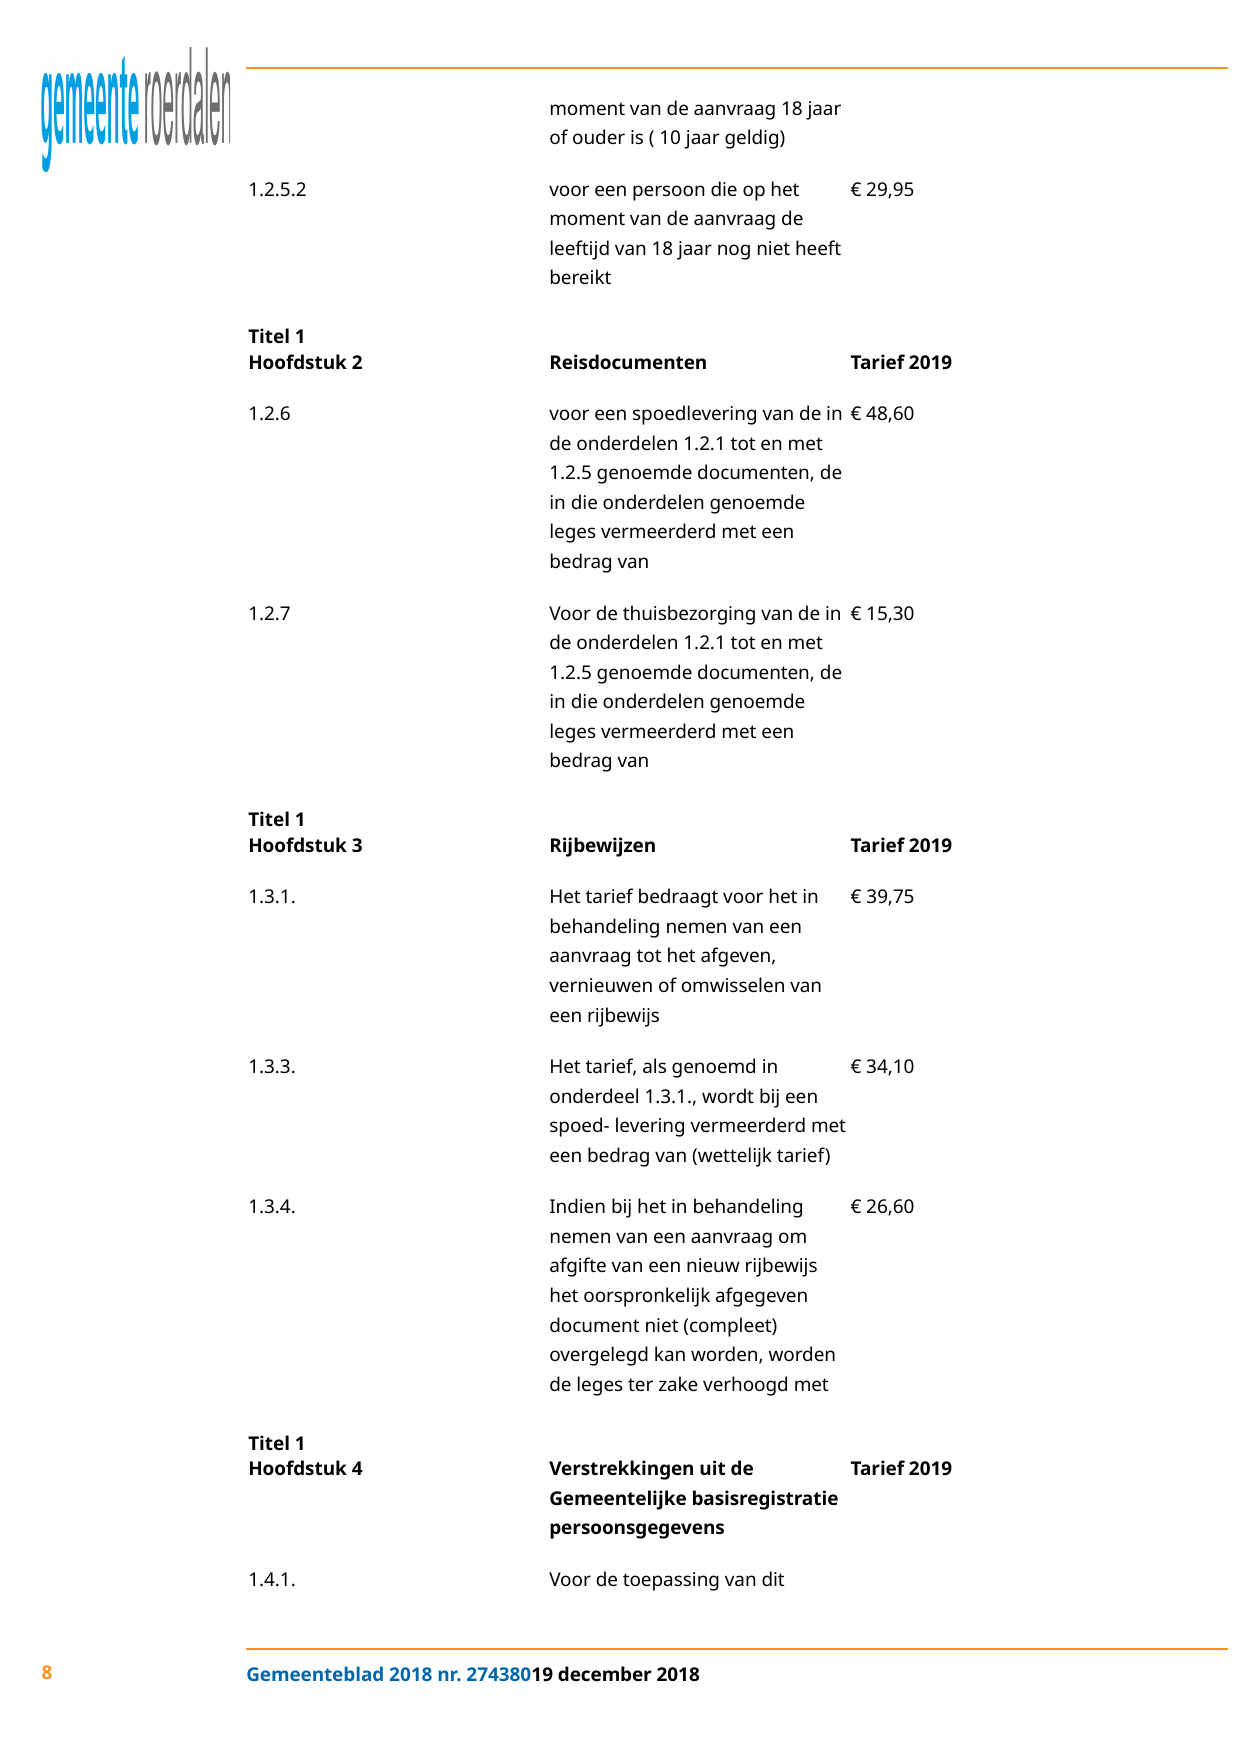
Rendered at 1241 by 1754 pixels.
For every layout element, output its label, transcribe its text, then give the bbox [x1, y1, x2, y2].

table_cell [248, 1540, 549, 1566]
table_cell Tarief 2019 [850, 1455, 1152, 1540]
table_cell [248, 150, 549, 176]
table_cell € 39,75 [850, 884, 1152, 1028]
table_cell [549, 574, 850, 600]
picture [41, 47, 231, 172]
table_cell Hoofdstuk 4 [248, 1455, 549, 1540]
table_cell [850, 858, 1152, 883]
table_cell Voor de toepassing van dit [549, 1566, 850, 1592]
table_cell € 15,30 [850, 600, 1152, 773]
table_cell 1.4.1. [248, 1566, 549, 1592]
table_cell 1.3.3. [248, 1053, 549, 1168]
table_cell € 48,60 [850, 400, 1152, 574]
table_cell moment van de aanvraag 18 jaar of ouder is ( 10 jaar geldig) [549, 95, 850, 150]
table_cell Voor de thuisbezorging van de in de onderdelen 1.2.1 tot en met 1.2.5 genoemde documenten, de in die onderdelen genoemde leges vermeerderd met een bedrag van [549, 600, 850, 773]
table_cell Rijbewijzen [549, 832, 850, 858]
table_cell 1.3.4. [248, 1194, 549, 1397]
table_cell [549, 150, 850, 176]
table_cell [549, 1168, 850, 1193]
table_cell [248, 375, 549, 400]
table_header [850, 1430, 1152, 1455]
table_header [549, 323, 850, 349]
table_header [850, 323, 1152, 349]
table_cell [850, 375, 1152, 400]
table_cell [248, 95, 549, 150]
table_cell Hoofdstuk 2 [248, 349, 549, 375]
table_cell Reisdocumenten [549, 349, 850, 375]
table_cell 1.2.5.2 [248, 176, 549, 290]
table_header Titel 1 [248, 1430, 549, 1455]
table_header Titel 1 [248, 323, 549, 349]
table_cell [850, 1168, 1152, 1193]
table_cell Indien bij het in behandeling nemen van een aanvraag om afgifte van een nieuw rijbewijs het oorspronkelijk afgegeven document niet (compleet) overgelegd kan worden, worden de leges ter zake verhoogd met [549, 1194, 850, 1397]
table_cell € 34,10 [850, 1053, 1152, 1168]
table_cell Verstrekkingen uit de Gemeentelijke basisregistratie persoonsgegevens [549, 1455, 850, 1540]
table_cell Het tarief, als genoemd in onderdeel 1.3.1., wordt bij een spoed- levering vermeerderd met een bedrag van (wettelijk tarief) [549, 1053, 850, 1168]
table_header [549, 1430, 850, 1455]
table_cell [850, 574, 1152, 600]
table_cell [248, 574, 549, 600]
table_cell € 29,95 [850, 176, 1152, 290]
table_cell [248, 1028, 549, 1053]
table_cell [549, 375, 850, 400]
table_cell Tarief 2019 [850, 832, 1152, 858]
table_cell [850, 150, 1152, 176]
table_cell [549, 1028, 850, 1053]
table_cell voor een persoon die op het moment van de aanvraag de leeftijd van 18 jaar nog niet heeft bereikt [549, 176, 850, 290]
table_cell voor een spoedlevering van de in de onderdelen 1.2.1 tot en met 1.2.5 genoemde documenten, de in die onderdelen genoemde leges vermeerderd met een bedrag van [549, 400, 850, 574]
table_header [850, 806, 1152, 832]
table_cell [248, 1168, 549, 1193]
table_cell Hoofdstuk 3 [248, 832, 549, 858]
picture [41, 134, 48, 172]
table_header Titel 1 [248, 806, 549, 832]
table_cell [549, 858, 850, 883]
table_cell [850, 1028, 1152, 1053]
table_cell 1.2.7 [248, 600, 549, 773]
table_header [549, 806, 850, 832]
table_cell 1.3.1. [248, 884, 549, 1028]
table_cell [850, 95, 1152, 150]
table_cell Tarief 2019 [850, 349, 1152, 375]
table_cell 1.2.6 [248, 400, 549, 574]
table_cell [850, 1566, 1152, 1592]
table_cell [248, 858, 549, 883]
table_cell [549, 1540, 850, 1566]
table_cell Het tarief bedraagt voor het in behandeling nemen van een aanvraag tot het afgeven, vernieuwen of omwisselen van een rijbewijs [549, 884, 850, 1028]
table_cell € 26,60 [850, 1194, 1152, 1397]
table_cell [850, 1540, 1152, 1566]
